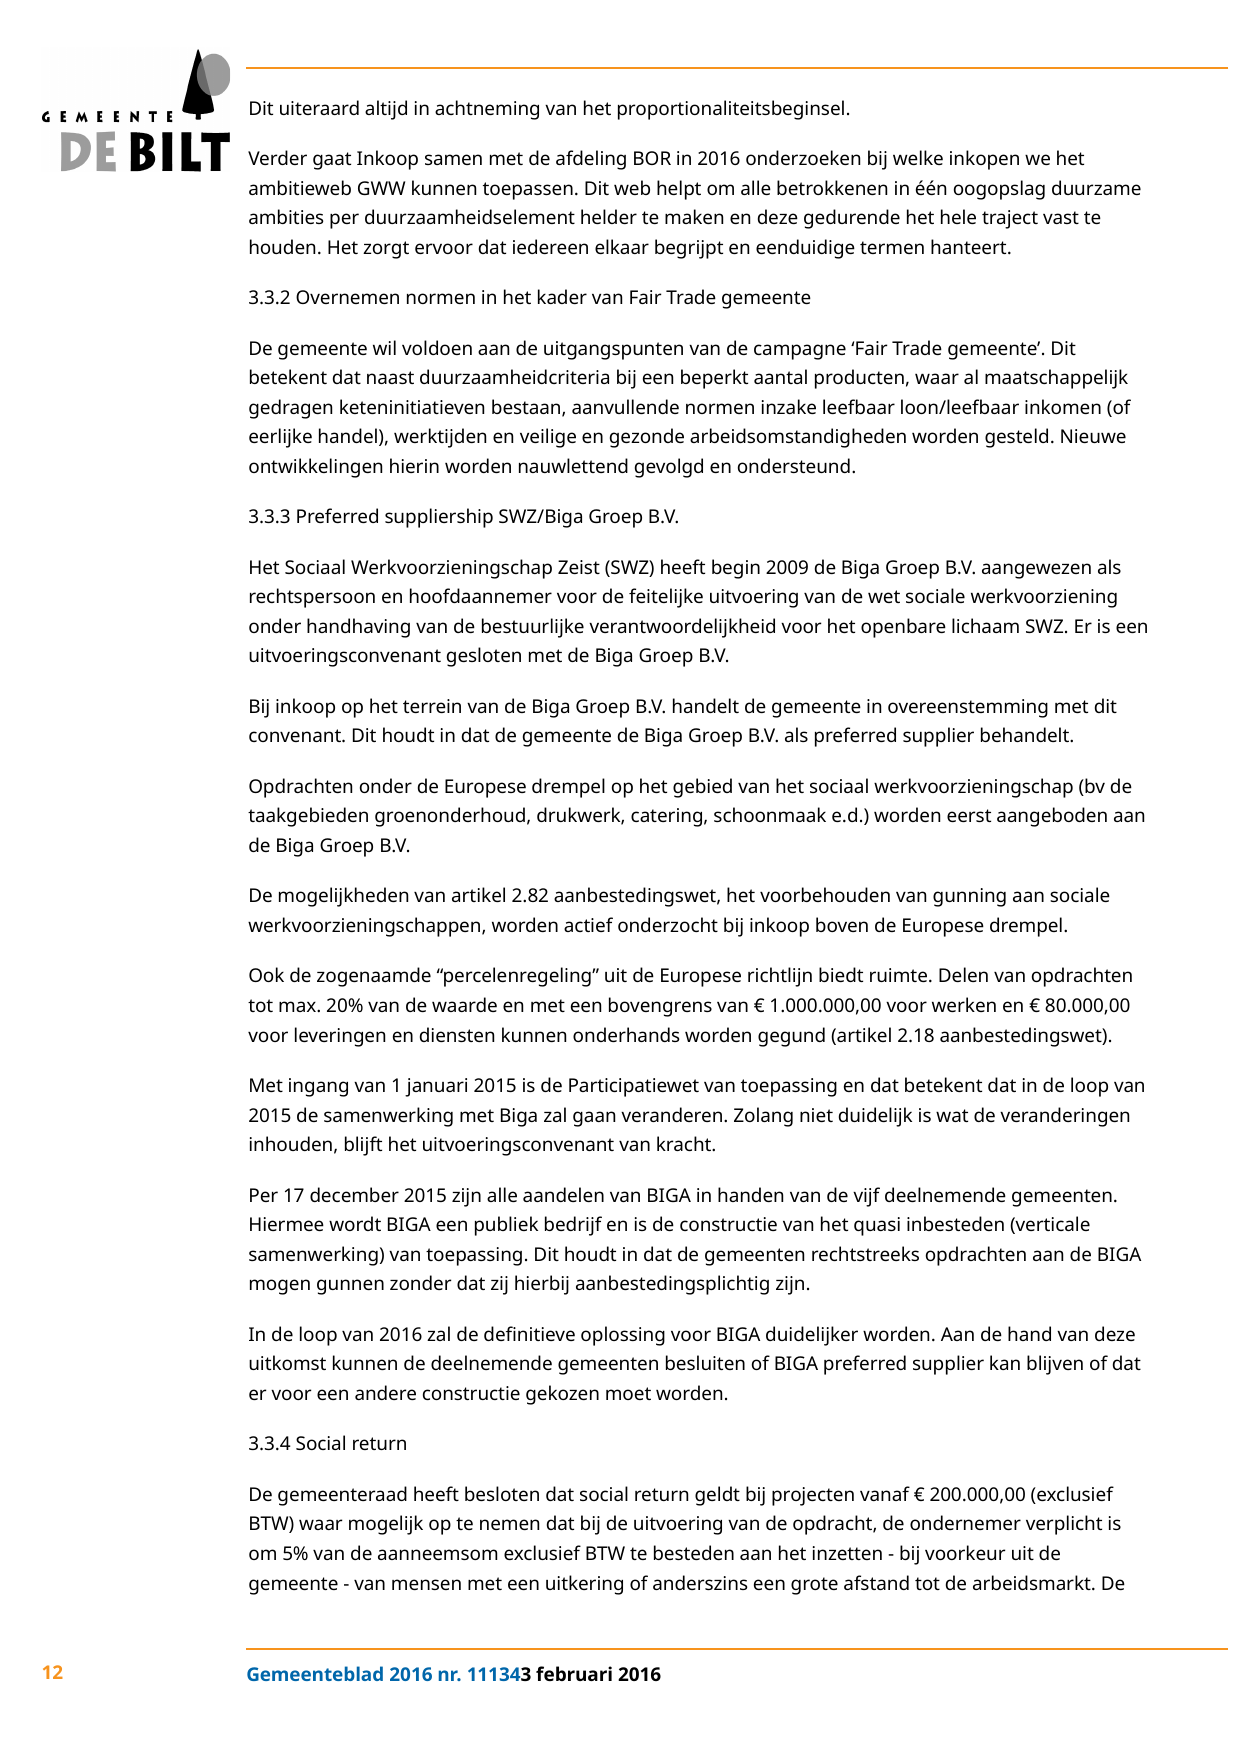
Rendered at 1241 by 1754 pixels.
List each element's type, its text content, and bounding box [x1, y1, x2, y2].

text Het Sociaal Werkvoorzieningschap Zeist (SWZ) heeft begin 2009 de Biga Groep B.V. aangewezen als rechtspersoon en hoofdaannemer voor de feitelijke uitvoering van de wet sociale werkvoorziening onder handhaving van de bestuurlijke verantwoordelijkheid voor het openbare lichaam SWZ. Er is een uitvoeringsconvenant gesloten met de Biga Groep B.V. [248, 554, 1152, 668]
text Per 17 december 2015 zijn alle aandelen van BIGA in handen van de vijf deelnemende gemeenten. Hiermee wordt BIGA een publiek bedrijf en is de constructie van het quasi inbesteden (verticale samenwerking) van toepassing. Dit houdt in dat de gemeenten rechtstreeks opdrachten aan de BIGA mogen gunnen zonder dat zij hierbij aanbestedingsplichtig zijn. [248, 1182, 1152, 1296]
text 3.3.4 Social return [248, 1431, 1152, 1456]
text 3.3.2 Overnemen normen in het kader van Fair Trade gemeente [248, 284, 1152, 310]
picture [41, 47, 231, 172]
text 3.3.3 Preferred suppliership SWZ/Biga Groep B.V. [248, 503, 1152, 529]
text De gemeenteraad heeft besloten dat social return geldt bij projecten vanaf € 200.000,00 (exclusief BTW) waar mogelijk op te nemen dat bij de uitvoering van de opdracht, de ondernemer verplicht is om 5% van de aanneemsom exclusief BTW te besteden aan het inzetten - bij voorkeur uit de gemeente - van mensen met een uitkering of anderszins een grote afstand tot de arbeidsmarkt. De [248, 1481, 1152, 1596]
text Opdrachten onder de Europese drempel op het gebied van het sociaal werkvoorzieningschap (bv de taakgebieden groenonderhoud, drukwerk, catering, schoonmaak e.d.) worden eerst aangeboden aan de Biga Groep B.V. [248, 773, 1152, 858]
text Bij inkoop op het terrein van de Biga Groep B.V. handelt de gemeente in overeenstemming met dit convenant. Dit houdt in dat de gemeente de Biga Groep B.V. als preferred supplier behandelt. [248, 693, 1152, 748]
text Met ingang van 1 januari 2015 is de Participatiewet van toepassing en dat betekent dat in de loop van 2015 de samenwerking met Biga zal gaan veranderen. Zolang niet duidelijk is wat de veranderingen inhouden, blijft het uitvoeringsconvenant van kracht. [248, 1072, 1152, 1157]
text De mogelijkheden van artikel 2.82 aanbestedingswet, het voorbehouden van gunning aan sociale werkvoorzieningschappen, worden actief onderzocht bij inkoop boven de Europese drempel. [248, 883, 1152, 938]
text Dit uiteraard altijd in achtneming van het proportionaliteitsbeginsel. [248, 95, 1152, 121]
text Ook de zogenaamde “percelenregeling” uit de Europese richtlijn biedt ruimte. Delen van opdrachten tot max. 20% van de waarde en met een bovengrens van € 1.000.000,00 voor werken en € 80.000,00 voor leveringen en diensten kunnen onderhands worden gegund (artikel 2.18 aanbestedingswet). [248, 963, 1152, 1048]
text In de loop van 2016 zal de definitieve oplossing voor BIGA duidelijker worden. Aan de hand van deze uitkomst kunnen de deelnemende gemeenten besluiten of BIGA preferred supplier kan blijven of dat er voor een andere constructie gekozen moet worden. [248, 1321, 1152, 1406]
text Verder gaat Inkoop samen met de afdeling BOR in 2016 onderzoeken bij welke inkopen we het ambitieweb GWW kunnen toepassen. Dit web helpt om alle betrokkenen in één oogopslag duurzame ambities per duurzaamheidselement helder te maken en deze gedurende het hele traject vast te houden. Het zorgt ervoor dat iedereen elkaar begrijpt en eenduidige termen hanteert. [248, 145, 1152, 260]
text De gemeente wil voldoen aan de uitgangspunten van de campagne ‘Fair Trade gemeente’. Dit betekent dat naast duurzaamheidcriteria bij een beperkt aantal producten, waar al maatschappelijk gedragen keteninitiatieven bestaan, aanvullende normen inzake leefbaar loon/leefbaar inkomen (of eerlijke handel), werktijden en veilige en gezonde arbeidsomstandigheden worden gesteld. Nieuwe ontwikkelingen hierin worden nauwlettend gevolgd en ondersteund. [248, 335, 1152, 479]
